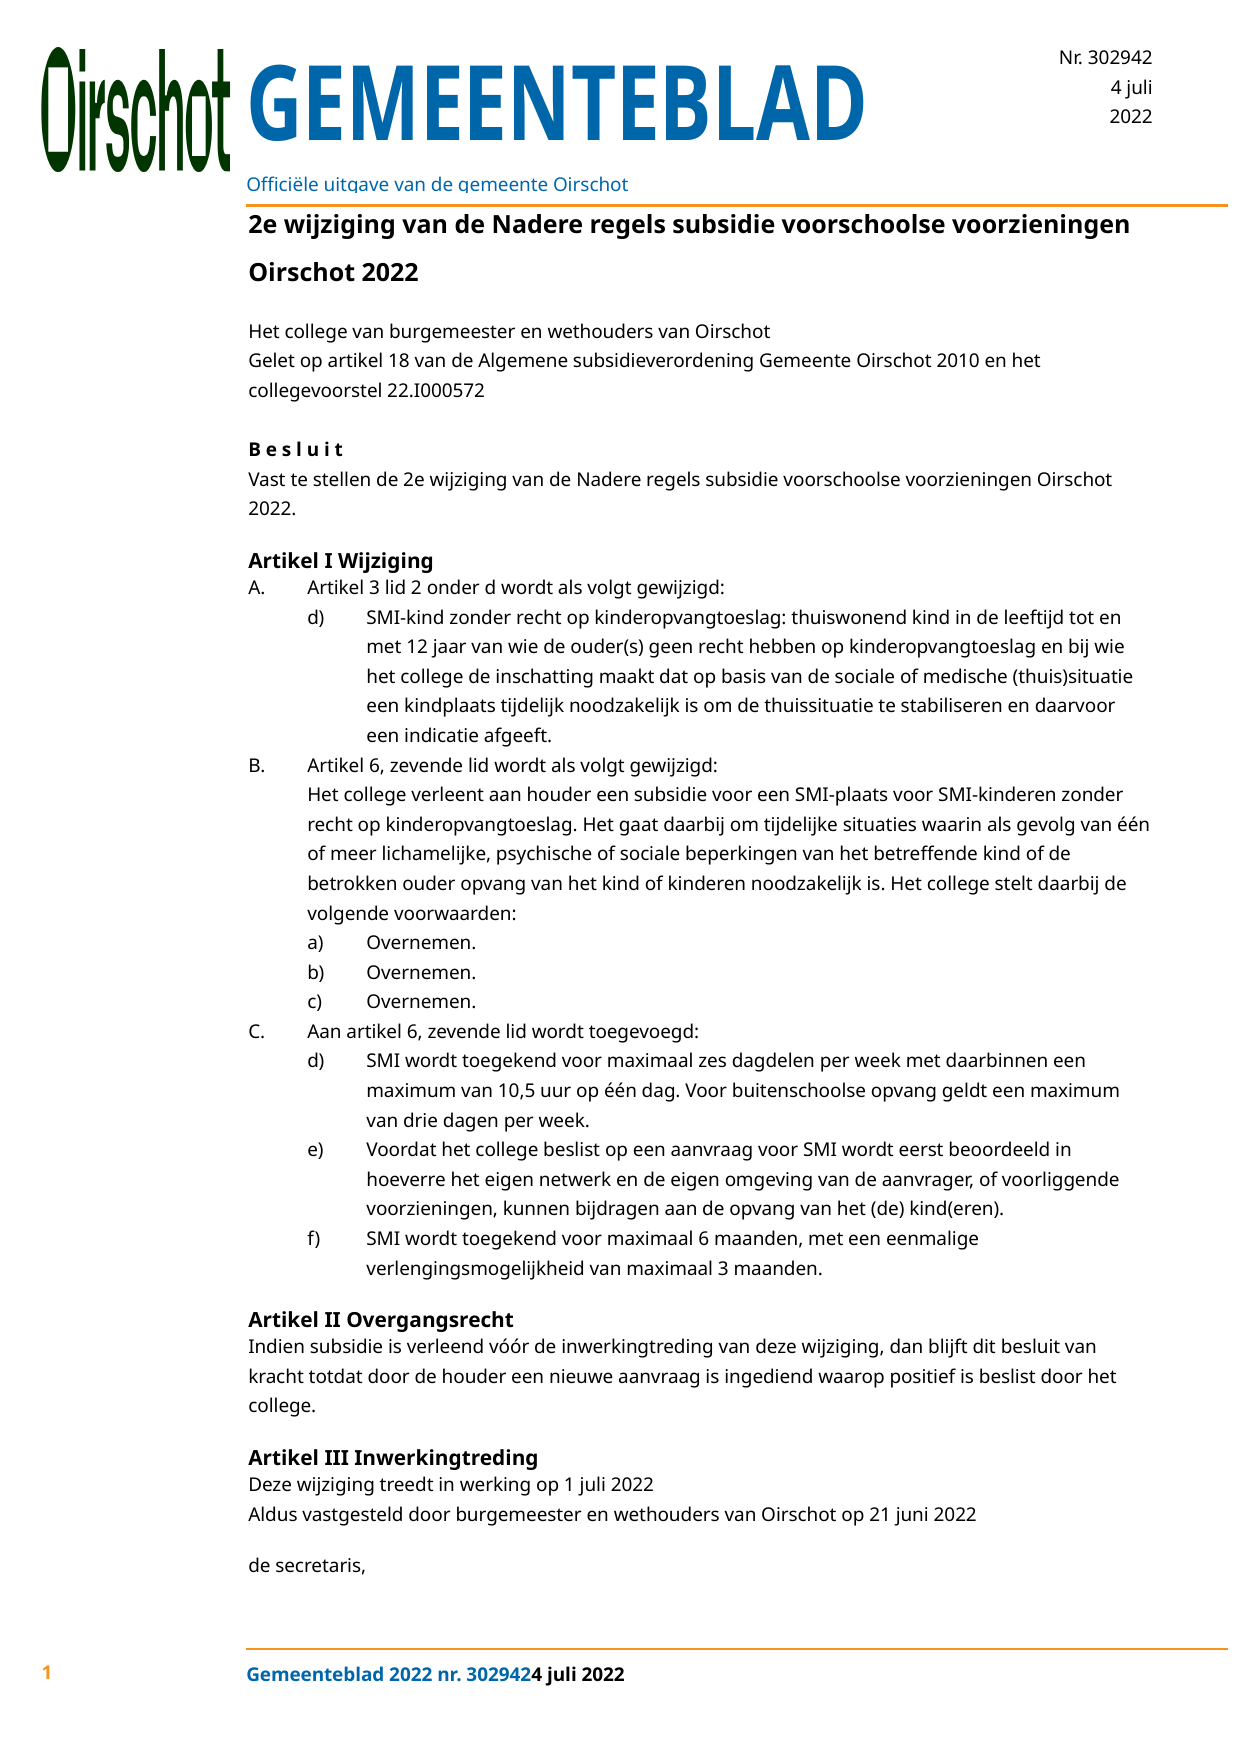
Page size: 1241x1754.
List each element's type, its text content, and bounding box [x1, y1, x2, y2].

text Artikel II Overgangsrecht [248, 1305, 1152, 1333]
list Het college verleent aan houder een subsidie voor een SMI-plaats voor SMI-kinderen zonder recht op kinderopvangtoeslag. Het gaat daarbij om tijdelijke situaties waarin als gevolg van één of meer lichamelijke, psychische of sociale beperkingen van het betreffende kind of de betrokken ouder opvang van het kind of kinderen noodzakelijk is. Het college stelt daarbij de volgende voorwaarden: [248, 781, 1152, 925]
list Artikel 6, zevende lid wordt als volgt gewijzigd: [248, 752, 1152, 777]
text Vast te stellen de 2e wijziging van de Nadere regels subsidie voorschoolse voorzieningen Oirschot 2022. [248, 466, 1152, 521]
list Overnemen. [307, 929, 1152, 955]
text Artikel I Wijziging [248, 546, 1152, 574]
list SMI-kind zonder recht op kinderopvangtoeslag: thuiswonend kind in de leeftijd tot en met 12 jaar van wie de ouder(s) geen recht hebben op kinderopvangtoeslag en bij wie het college de inschatting maakt dat op basis van de sociale of medische (thuis)situatie een kindplaats tijdelijk noodzakelijk is om de thuissituatie te stabiliseren en daarvoor een indicatie afgeeft. [307, 604, 1152, 748]
list Artikel 3 lid 2 onder d wordt als volgt gewijzigd: [248, 574, 1152, 600]
list SMI wordt toegekend voor maximaal zes dagdelen per week met daarbinnen een maximum van 10,5 uur op één dag. Voor buitenschoolse opvang geldt een maximum van drie dagen per week. [307, 1048, 1152, 1132]
text Gelet op artikel 18 van de Algemene subsidieverordening Gemeente Oirschot 2010 en het collegevoorstel 22.I000572 [248, 347, 1152, 403]
list Voordat het college beslist op een aanvraag voor SMI wordt eerst beoordeeld in hoeverre het eigen netwerk en de eigen omgeving van de aanvrager, of voorliggende voorzieningen, kunnen bijdragen aan de opvang van het (de) kind(eren). [307, 1136, 1152, 1221]
text Aldus vastgesteld door burgemeester en wethouders van Oirschot op 21 juni 2022 [248, 1501, 1152, 1527]
list Overnemen. [307, 959, 1152, 984]
text Indien subsidie is verleend vóór de inwerkingtreding van deze wijziging, dan blijft dit besluit van kracht totdat door de houder een nieuwe aanvraag is ingediend waarop positief is beslist door het college. [248, 1333, 1152, 1418]
text Artikel III Inwerkingtreding [248, 1443, 1152, 1472]
text de secretaris, [248, 1553, 1152, 1578]
list Overnemen. [307, 988, 1152, 1014]
text B e s l u i t [248, 436, 1152, 462]
text 2e wijziging van de Nadere regels subsidie voorschoolse voorzieningen Oirschot 2022 [248, 207, 1152, 288]
picture [41, 47, 231, 172]
text Deze wijziging treedt in werking op 1 juli 2022 [248, 1472, 1152, 1497]
list SMI wordt toegekend voor maximaal 6 maanden, met een eenmalige verlengingsmogelijkheid van maximaal 3 maanden. [307, 1225, 1152, 1280]
text Het college van burgemeester en wethouders van Oirschot [248, 318, 1152, 344]
list Aan artikel 6, zevende lid wordt toegevoegd: [248, 1018, 1152, 1044]
